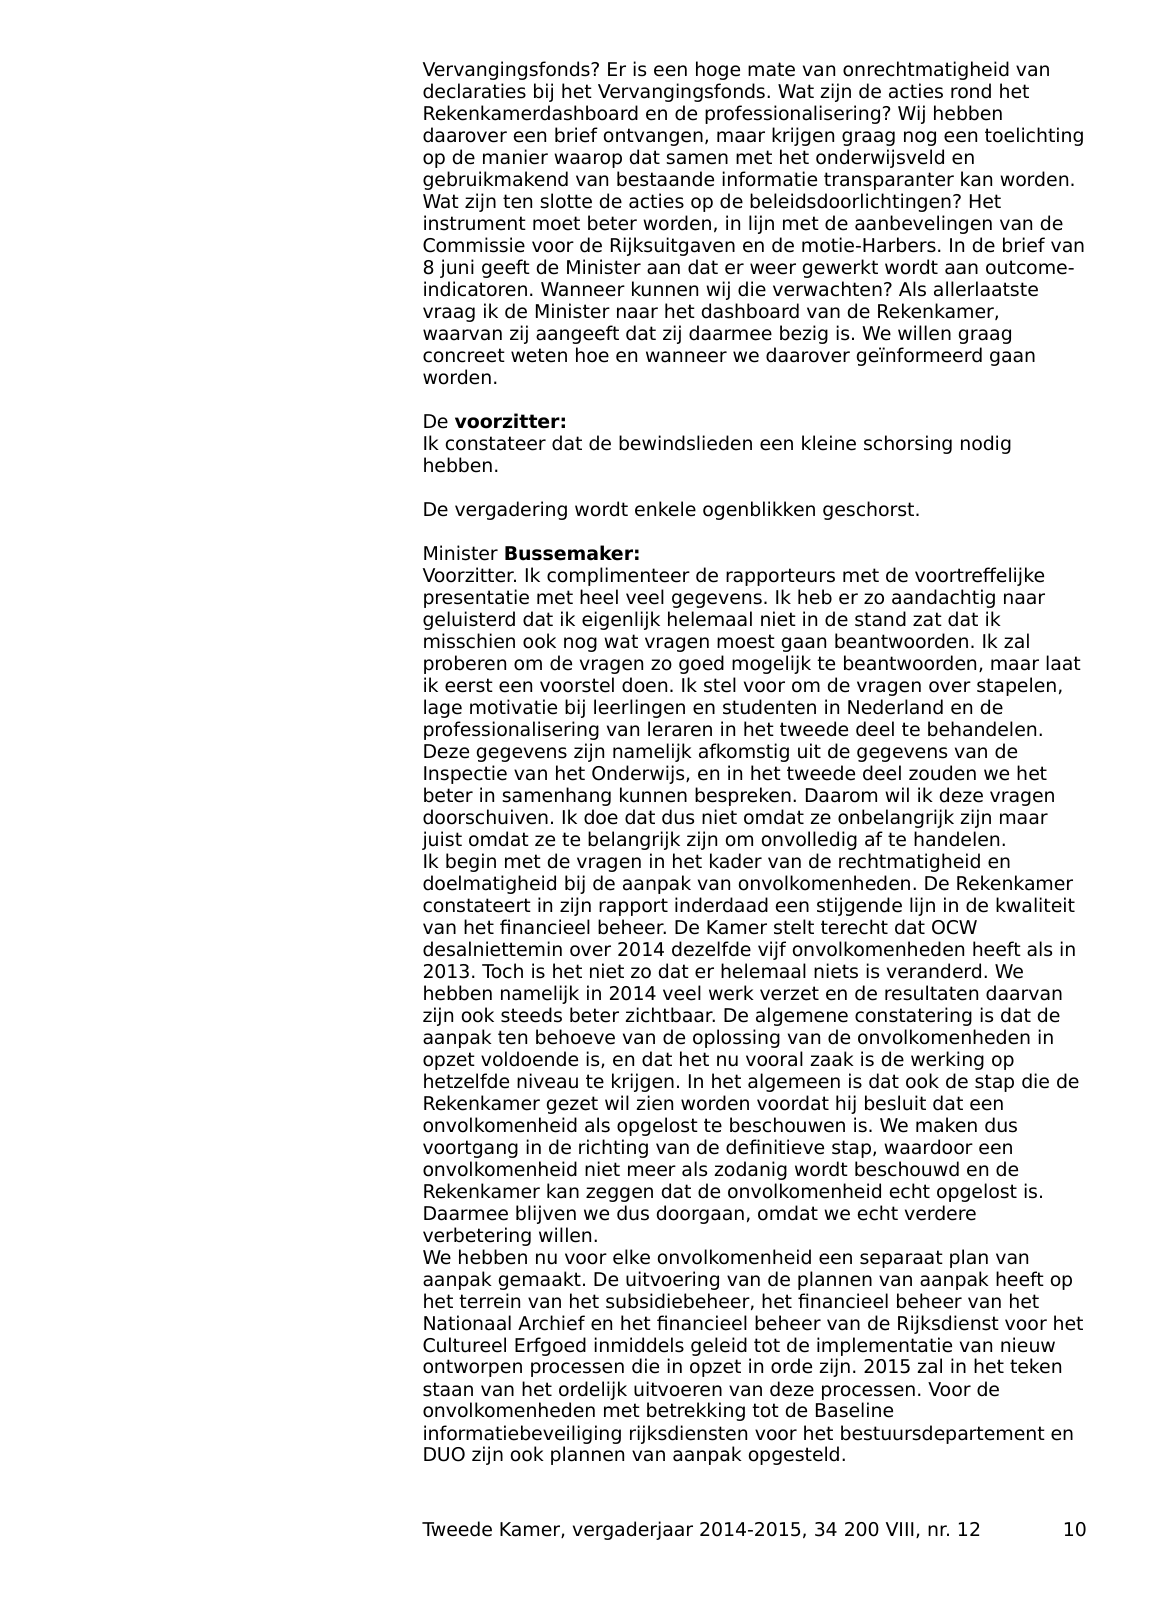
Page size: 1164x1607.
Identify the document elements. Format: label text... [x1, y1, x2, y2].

text Ik constateer dat de bewindslieden een kleine schorsing nodig hebben. [422, 433, 1087, 477]
text We hebben nu voor elke onvolkomenheid een separaat plan van aanpak gemaakt. De uitvoering van de plannen van aanpak heeft op het terrein van het subsidiebeheer, het financieel beheer van het Nationaal Archief en het financieel beheer van de Rijksdienst voor het Cultureel Erfgoed inmiddels geleid tot de implementatie van nieuw ontworpen processen die in opzet in orde zijn. 2015 zal in het teken staan van het ordelijk uitvoeren van deze processen. Voor de onvolkomenheden met betrekking tot de Baseline informatiebeveiliging rijksdiensten voor het bestuursdepartement en DUO zijn ook plannen van aanpak opgesteld. [422, 1247, 1087, 1466]
text Ik begin met de vragen in het kader van de rechtmatigheid en doelmatigheid bij de aanpak van onvolkomenheden. De Rekenkamer constateert in zijn rapport inderdaad een stijgende lijn in de kwaliteit van het financieel beheer. De Kamer stelt terecht dat OCW desalniettemin over 2014 dezelfde vijf onvolkomenheden heeft als in 2013. Toch is het niet zo dat er helemaal niets is veranderd. We hebben namelijk in 2014 veel werk verzet en de resultaten daarvan zijn ook steeds beter zichtbaar. De algemene constatering is dat de aanpak ten behoeve van de oplossing van de onvolkomenheden in opzet voldoende is, en dat het nu vooral zaak is de werking op hetzelfde niveau te krijgen. In het algemeen is dat ook de stap die de Rekenkamer gezet wil zien worden voordat hij besluit dat een onvolkomenheid als opgelost te beschouwen is. We maken dus voortgang in de richting van de definitieve stap, waardoor een onvolkomenheid niet meer als zodanig wordt beschouwd en de Rekenkamer kan zeggen dat de onvolkomenheid echt opgelost is. Daarmee blijven we dus doorgaan, omdat we echt verdere verbetering willen. [422, 851, 1087, 1247]
text De voorzitter: [422, 411, 1087, 433]
text De vergadering wordt enkele ogenblikken geschorst. [422, 499, 1087, 521]
text Vervangingsfonds? Er is een hoge mate van onrechtmatigheid van declaraties bij het Vervangingsfonds. Wat zijn de acties rond het Rekenkamerdashboard en de professionalisering? Wij hebben daarover een brief ontvangen, maar krijgen graag nog een toelichting op de manier waarop dat samen met het onderwijsveld en gebruikmakend van bestaande informatie transparanter kan worden. [422, 59, 1087, 191]
text Minister Bussemaker: [422, 543, 1087, 565]
text Voorzitter. Ik complimenteer de rapporteurs met de voortreffelijke presentatie met heel veel gegevens. Ik heb er zo aandachtig naar geluisterd dat ik eigenlijk helemaal niet in de stand zat dat ik misschien ook nog wat vragen moest gaan beantwoorden. Ik zal proberen om de vragen zo goed mogelijk te beantwoorden, maar laat ik eerst een voorstel doen. Ik stel voor om de vragen over stapelen, lage motivatie bij leerlingen en studenten in Nederland en de professionalisering van leraren in het tweede deel te behandelen. Deze gegevens zijn namelijk afkomstig uit de gegevens van de Inspectie van het Onderwijs, en in het tweede deel zouden we het beter in samenhang kunnen bespreken. Daarom wil ik deze vragen doorschuiven. Ik doe dat dus niet omdat ze onbelangrijk zijn maar juist omdat ze te belangrijk zijn om onvolledig af te handelen. [422, 565, 1087, 851]
text Wat zijn ten slotte de acties op de beleidsdoorlichtingen? Het instrument moet beter worden, in lijn met de aanbevelingen van de Commissie voor de Rijksuitgaven en de motie-Harbers. In de brief van 8 juni geeft de Minister aan dat er weer gewerkt wordt aan outcome-indicatoren. Wanneer kunnen wij die verwachten? Als allerlaatste vraag ik de Minister naar het dashboard van de Rekenkamer, waarvan zij aangeeft dat zij daarmee bezig is. We willen graag concreet weten hoe en wanneer we daarover geïnformeerd gaan worden. [422, 191, 1087, 389]
